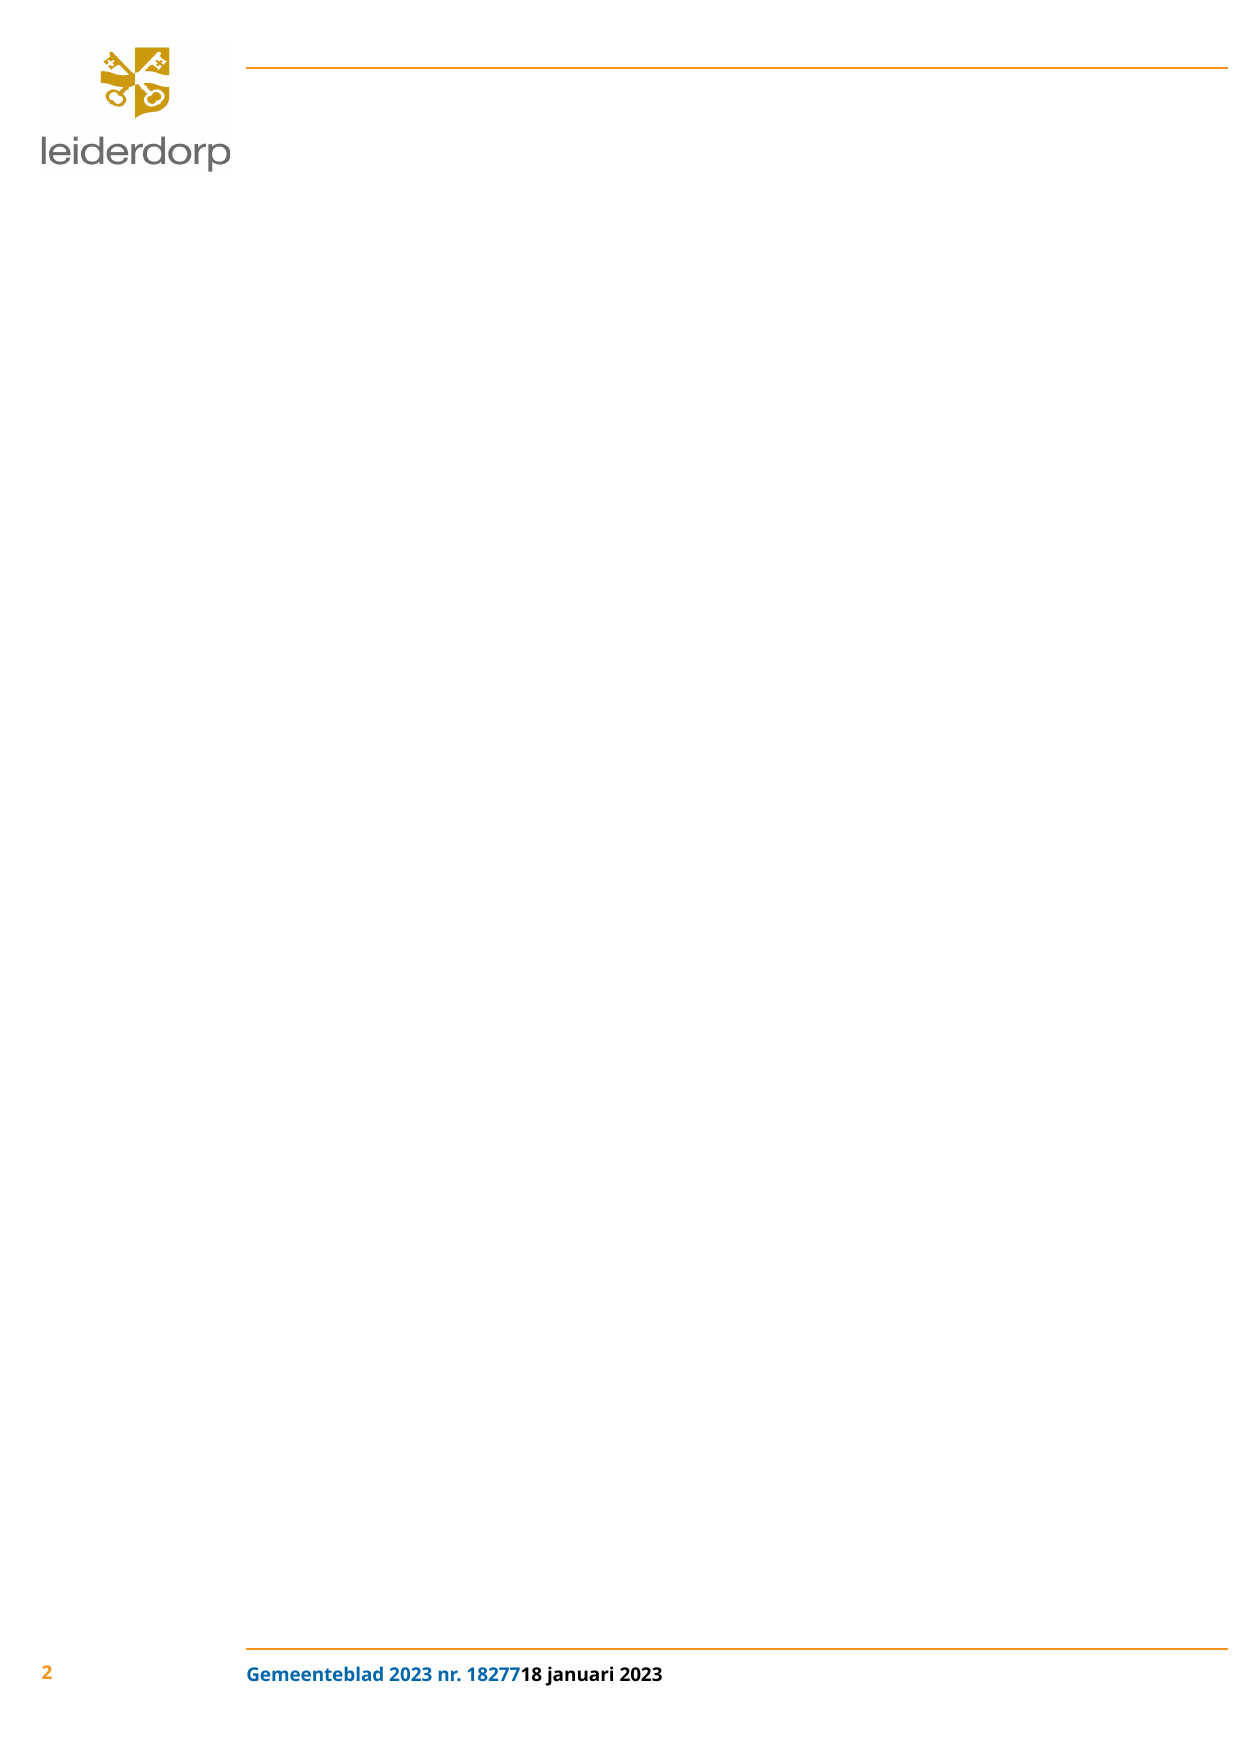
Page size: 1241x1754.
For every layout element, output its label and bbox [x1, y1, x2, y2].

picture [41, 47, 231, 172]
